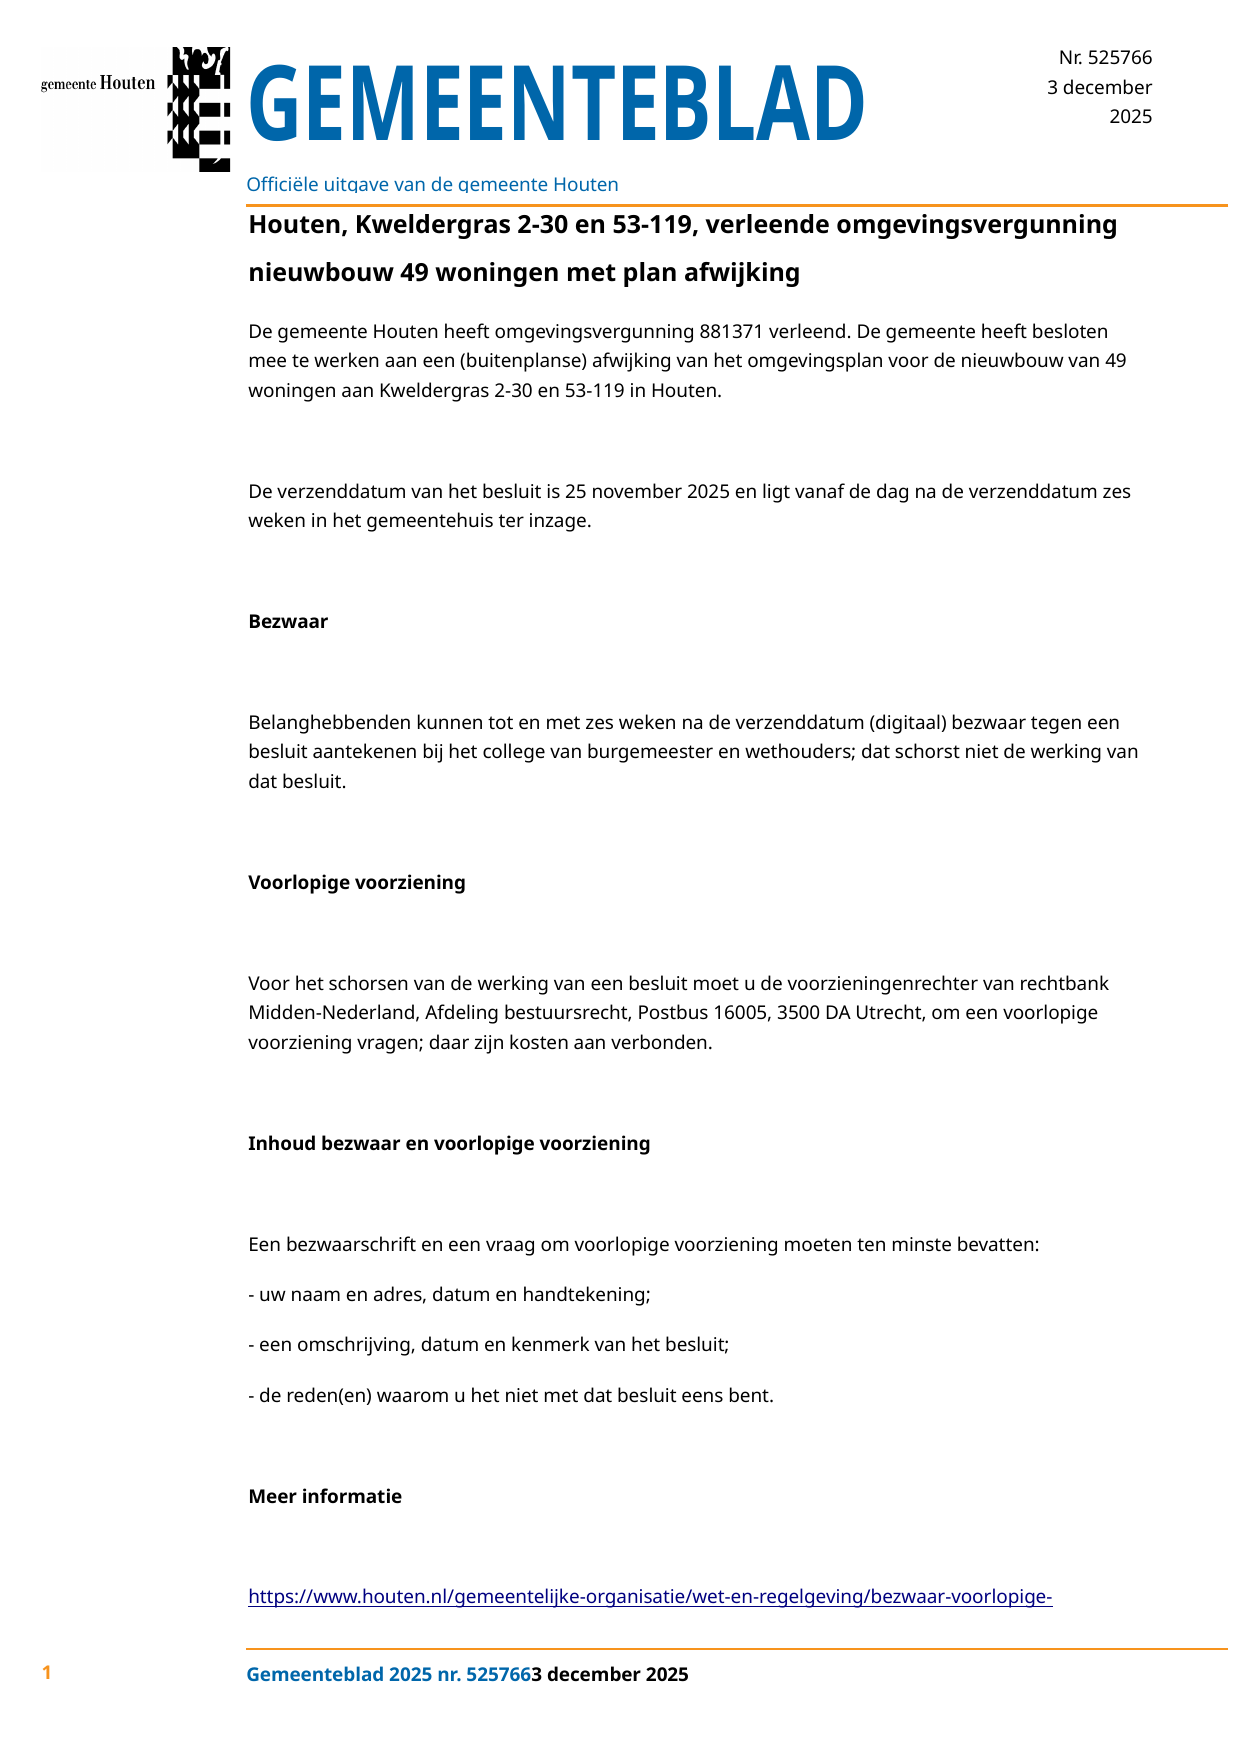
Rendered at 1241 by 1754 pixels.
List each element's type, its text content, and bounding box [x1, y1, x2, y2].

text Voor het schorsen van de werking van een besluit moet u de voorzieningenrechter van rechtbank Midden-Nederland, Afdeling bestuursrecht, Postbus 16005, 3500 DA Utrecht, om een voorlopige voorziening vragen; daar zijn kosten aan verbonden. [248, 970, 1152, 1055]
text - een omschrijving, datum en kenmerk van het besluit; [248, 1332, 1152, 1357]
text - uw naam en adres, datum en handtekening; [248, 1281, 1152, 1307]
text Bezwaar [248, 608, 1152, 634]
text Meer informatie [248, 1483, 1152, 1509]
text De verzenddatum van het besluit is 25 november 2025 en ligt vanaf de dag na de verzenddatum zes weken in het gemeentehuis ter inzage. [248, 478, 1152, 533]
text Belanghebbenden kunnen tot en met zes weken na de verzenddatum (digitaal) bezwaar tegen een besluit aantekenen bij het college van burgemeester en wethouders; dat schorst niet de werking van dat besluit. [248, 709, 1152, 794]
text - de reden(en) waarom u het niet met dat besluit eens bent. [248, 1382, 1152, 1408]
text Houten, Kweldergras 2-30 en 53-119, verleende omgevingsvergunning nieuwbouw 49 woningen met plan afwijking [248, 207, 1152, 288]
text https://www.houten.nl/gemeentelijke-organisatie/wet-en-regelgeving/bezwaar-voorlopige- [248, 1584, 1152, 1609]
text Inhoud bezwaar en voorlopige voorziening [248, 1130, 1152, 1156]
picture [41, 47, 231, 172]
text Voorlopige voorziening [248, 869, 1152, 895]
text De gemeente Houten heeft omgevingsvergunning 881371 verleend. De gemeente heeft besloten mee te werken aan een (buitenplanse) afwijking van het omgevingsplan voor de nieuwbouw van 49 woningen aan Kweldergras 2-30 en 53-119 in Houten. [248, 318, 1152, 403]
text Een bezwaarschrift en een vraag om voorlopige voorziening moeten ten minste bevatten: [248, 1231, 1152, 1257]
